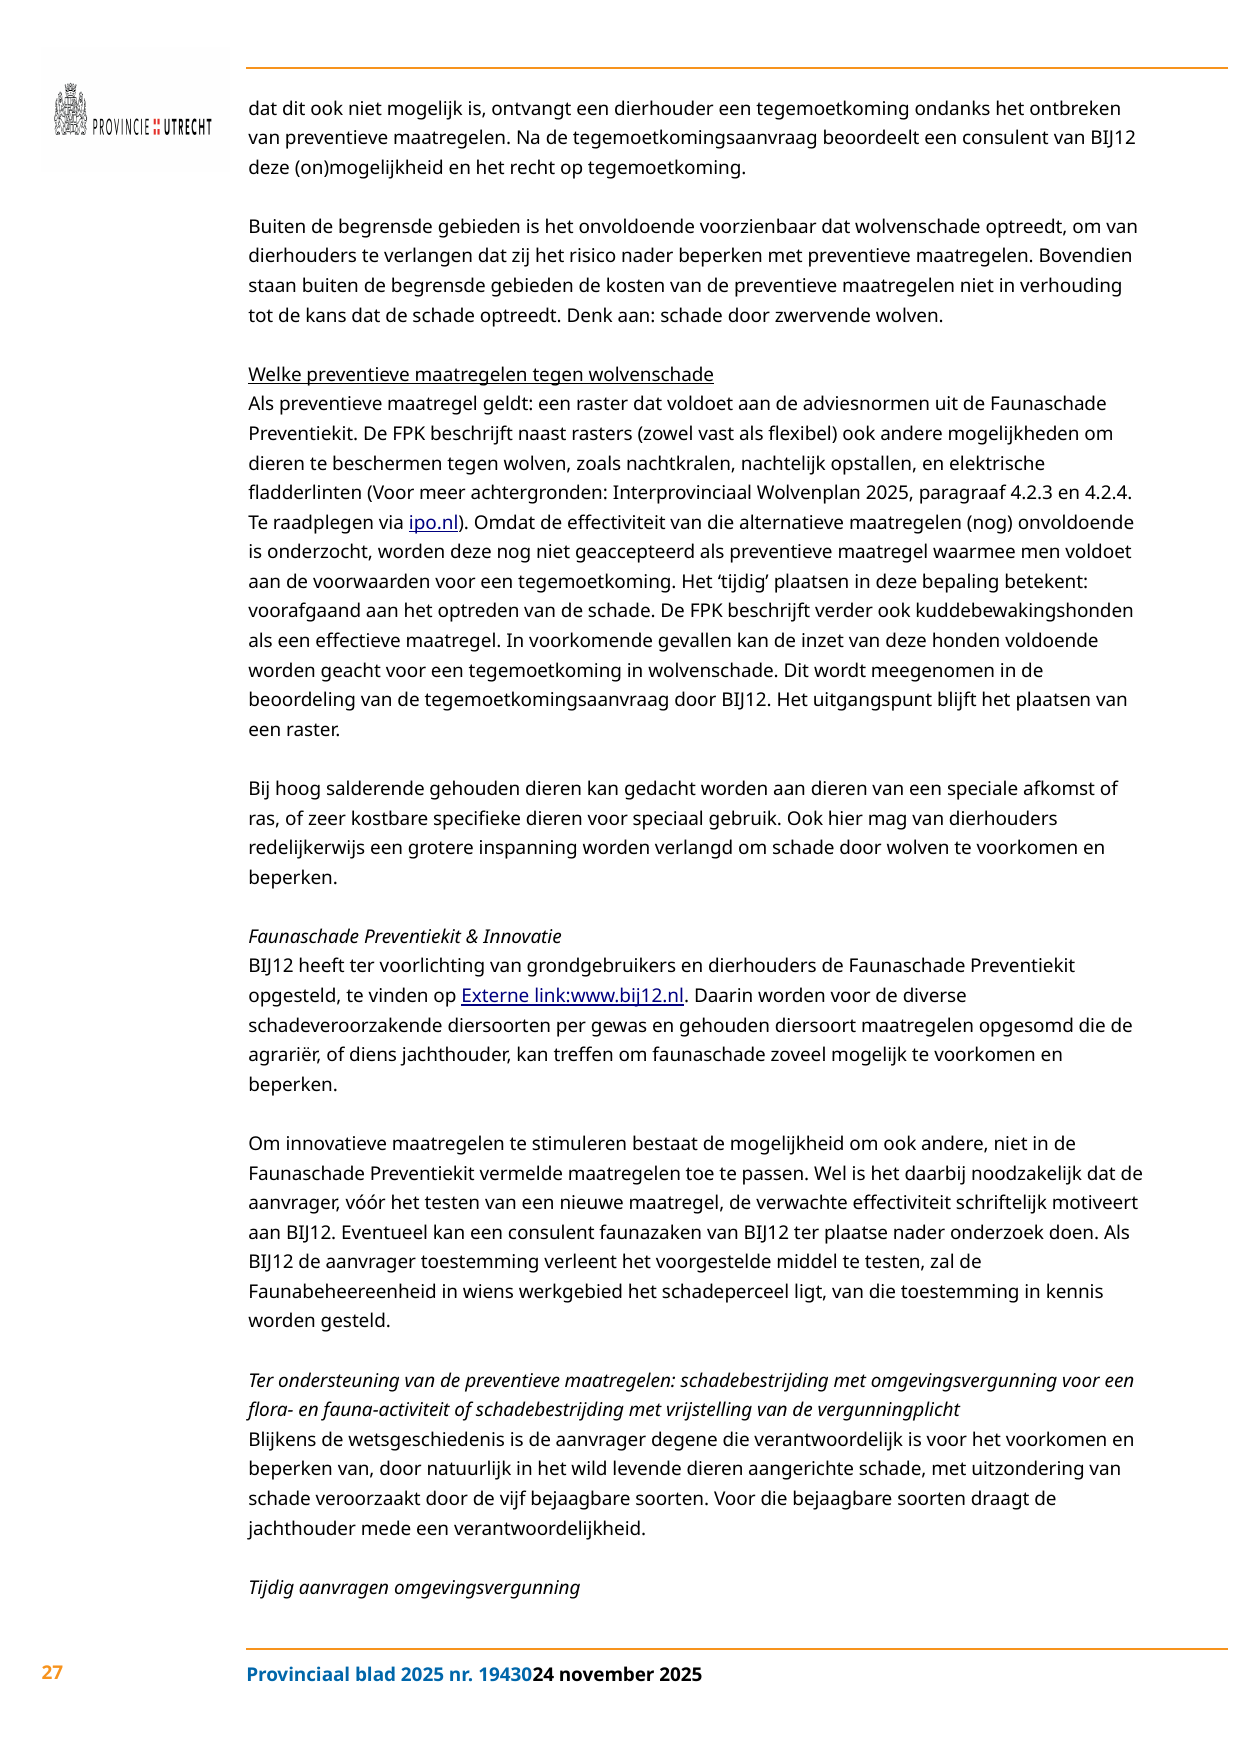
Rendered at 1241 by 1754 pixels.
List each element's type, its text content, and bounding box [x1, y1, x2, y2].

text Bij hoog salderende gehouden dieren kan gedacht worden aan dieren van een speciale afkomst of ras, of zeer kostbare specifieke dieren voor speciaal gebruik. Ook hier mag van dierhouders redelijkerwijs een grotere inspanning worden verlangd om schade door wolven te voorkomen en beperken. [248, 775, 1152, 890]
text Blijkens de wetsgeschiedenis is de aanvrager degene die verantwoordelijk is voor het voorkomen en beperken van, door natuurlijk in het wild levende dieren aangerichte schade, met uitzondering van schade veroorzaakt door de vijf bejaagbare soorten. Voor die bejaagbare soorten draagt de jachthouder mede een verantwoordelijkheid. [248, 1426, 1152, 1541]
text BIJ12 heeft ter voorlichting van grondgebruikers en dierhouders de Faunaschade Preventiekit opgesteld, te vinden op Externe link:www.bij12.nl. Daarin worden voor de diverse schadeveroorzakende diersoorten per gewas en gehouden diersoort maatregelen opgesomd die de agrariër, of diens jachthouder, kan treffen om faunaschade zoveel mogelijk te voorkomen en beperken. [248, 953, 1152, 1097]
picture [41, 47, 231, 172]
text Om innovatieve maatregelen te stimuleren bestaat de mogelijkheid om ook andere, niet in de Faunaschade Preventiekit vermelde maatregelen toe te passen. Wel is het daarbij noodzakelijk dat de aanvrager, vóór het testen van een nieuwe maatregel, de verwachte effectiviteit schriftelijk motiveert aan BIJ12. Eventueel kan een consulent faunazaken van BIJ12 ter plaatse nader onderzoek doen. Als BIJ12 de aanvrager toestemming verleent het voorgestelde middel te testen, zal de Faunabeheereenheid in wiens werkgebied het schadeperceel ligt, van die toestemming in kennis worden gesteld. [248, 1130, 1152, 1333]
text Buiten de begrensde gebieden is het onvoldoende voorzienbaar dat wolvenschade optreedt, om van dierhouders te verlangen dat zij het risico nader beperken met preventieve maatregelen. Bovendien staan buiten de begrensde gebieden de kosten van de preventieve maatregelen niet in verhouding tot de kans dat de schade optreedt. Denk aan: schade door zwervende wolven. [248, 213, 1152, 328]
text dat dit ook niet mogelijk is, ontvangt een dierhouder een tegemoetkoming ondanks het ontbreken van preventieve maatregelen. Na de tegemoetkomingsaanvraag beoordeelt een consulent van BIJ12 deze (on)mogelijkheid en het recht op tegemoetkoming. [248, 95, 1152, 180]
text Welke preventieve maatregelen tegen wolvenschade [248, 361, 1152, 387]
text Faunaschade Preventiekit & Innovatie [248, 923, 1152, 949]
text Tijdig aanvragen omgevingsvergunning [248, 1574, 1152, 1600]
text Ter ondersteuning van de preventieve maatregelen: schadebestrijding met omgevingsvergunning voor een flora- en fauna-activiteit of schadebestrijding met vrijstelling van de vergunningplicht [248, 1367, 1152, 1422]
text Als preventieve maatregel geldt: een raster dat voldoet aan de adviesnormen uit de Faunaschade Preventiekit. De FPK beschrijft naast rasters (zowel vast als flexibel) ook andere mogelijkheden om dieren te beschermen tegen wolven, zoals nachtkralen, nachtelijk opstallen, en elektrische fladderlinten (Voor meer achtergronden: Interprovinciaal Wolvenplan 2025, paragraaf 4.2.3 en 4.2.4. Te raadplegen via ipo.nl). Omdat de effectiviteit van die alternatieve maatregelen (nog) onvoldoende is onderzocht, worden deze nog niet geaccepteerd als preventieve maatregel waarmee men voldoet aan de voorwaarden voor een tegemoetkoming. Het ‘tijdig’ plaatsen in deze bepaling betekent: voorafgaand aan het optreden van de schade. De FPK beschrijft verder ook kuddebewakingshonden als een effectieve maatregel. In voorkomende gevallen kan de inzet van deze honden voldoende worden geacht voor een tegemoetkoming in wolvenschade. Dit wordt meegenomen in de beoordeling van de tegemoetkomingsaanvraag door BIJ12. Het uitgangspunt blijft het plaatsen van een raster. [248, 391, 1152, 742]
